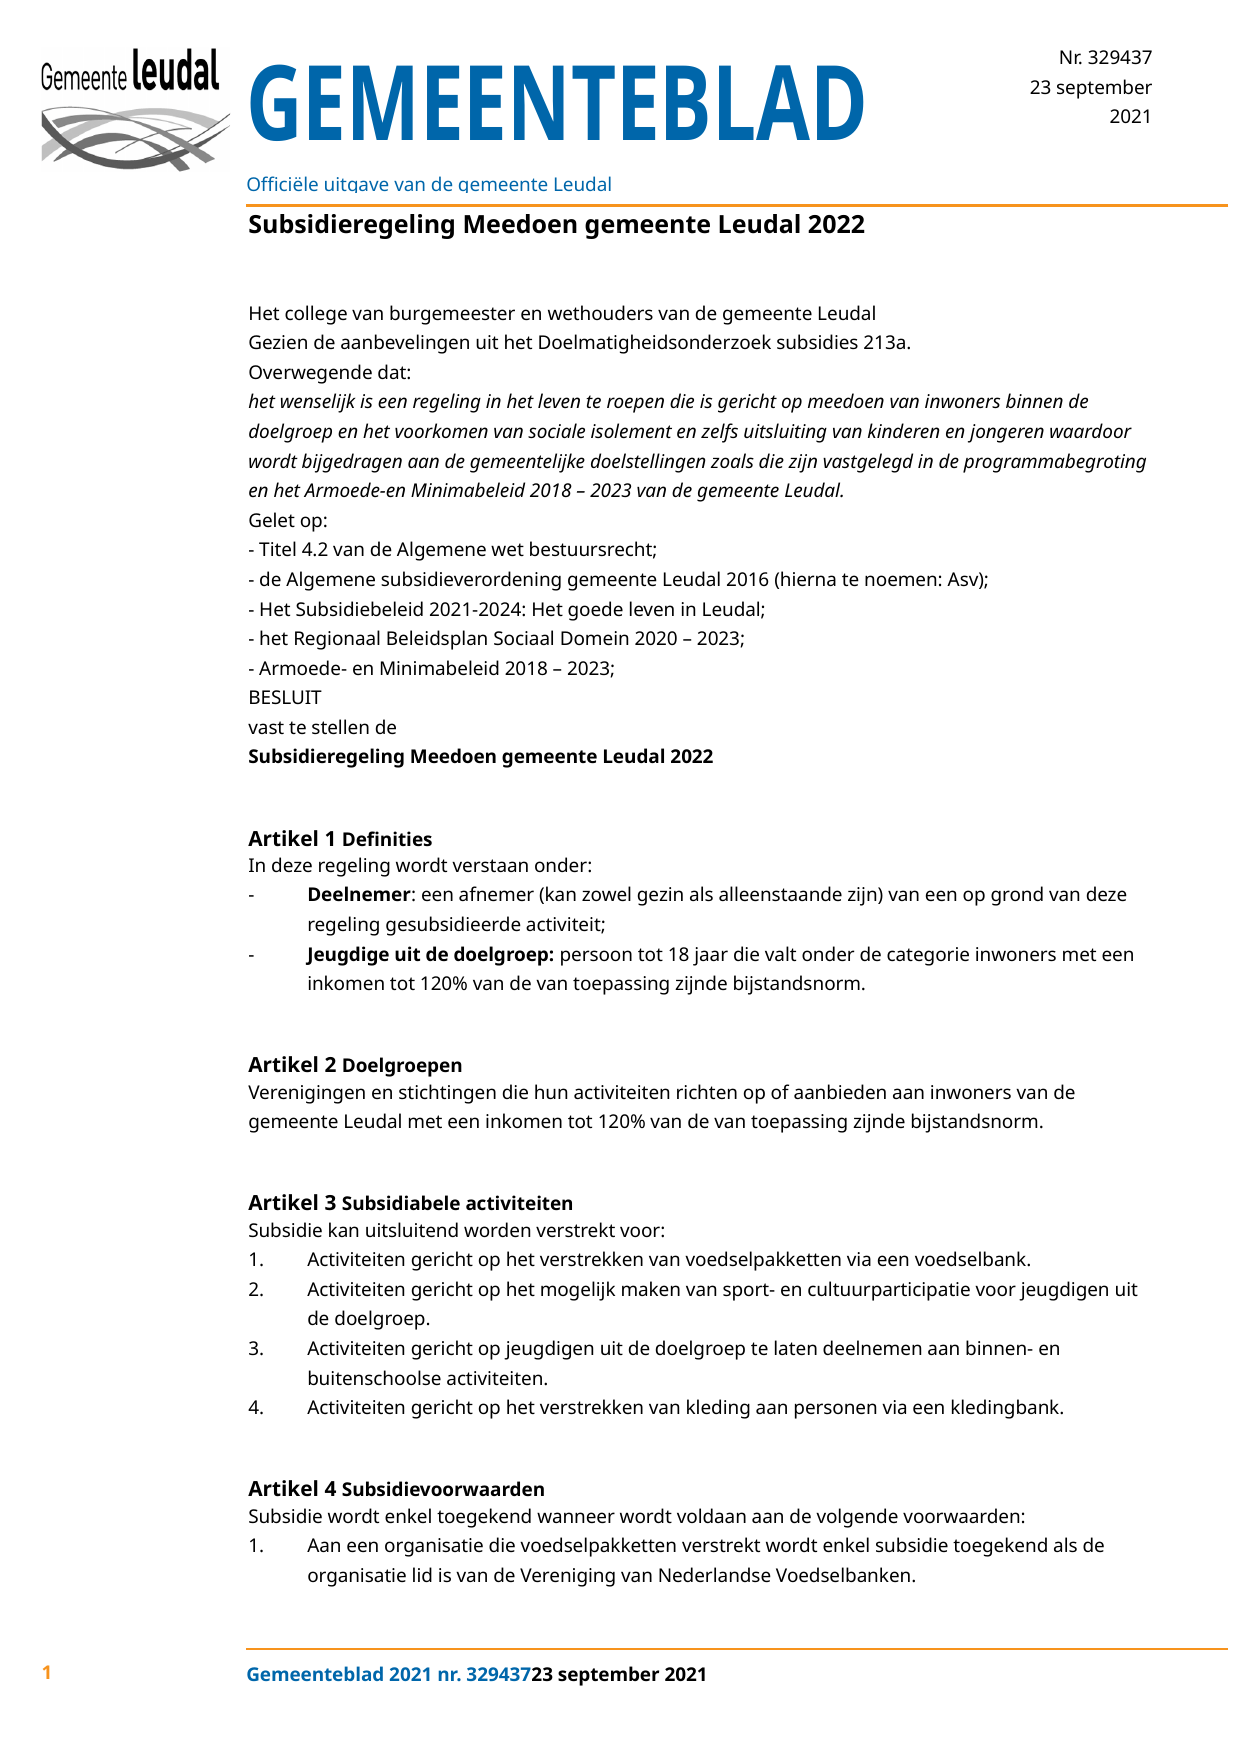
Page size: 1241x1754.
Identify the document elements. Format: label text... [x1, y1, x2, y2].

text Subsidieregeling Meedoen gemeente Leudal 2022 [248, 744, 1152, 769]
list Activiteiten gericht op jeugdigen uit de doelgroep te laten deelnemen aan binnen- en buitenschoolse activiteiten. [248, 1335, 1152, 1391]
text Subsidie kan uitsluitend worden verstrekt voor: [248, 1217, 1152, 1243]
text Gezien de aanbevelingen uit het Doelmatigheidsonderzoek subsidies 213a. [248, 329, 1152, 355]
text Subsidieregeling Meedoen gemeente Leudal 2022 [248, 207, 1152, 241]
text Het college van burgemeester en wethouders van de gemeente Leudal [248, 300, 1152, 326]
text - de Algemene subsidieverordening gemeente Leudal 2016 (hierna te noemen: Asv); [248, 566, 1152, 592]
text BESLUIT [248, 684, 1152, 710]
list Deelnemer: een afnemer (kan zowel gezin als alleenstaande zijn) van een op grond van deze regeling gesubsidieerde activiteit; [248, 882, 1152, 937]
text Gelet op: [248, 507, 1152, 533]
list Jeugdige uit de doelgroep: persoon tot 18 jaar die valt onder de categorie inwoners met een inkomen tot 120% van de van toepassing zijnde bijstandsnorm. [248, 941, 1152, 996]
text - Titel 4.2 van de Algemene wet bestuursrecht; [248, 537, 1152, 562]
list Activiteiten gericht op het verstrekken van kleding aan personen via een kledingbank. [248, 1394, 1152, 1420]
text Artikel 3 Subsidiabele activiteiten [248, 1188, 1152, 1217]
text vast te stellen de [248, 714, 1152, 740]
text Artikel 1 Definities [248, 824, 1152, 852]
text Subsidie wordt enkel toegekend wanneer wordt voldaan aan de volgende voorwaarden: [248, 1503, 1152, 1528]
text - het Regionaal Beleidsplan Sociaal Domein 2020 – 2023; [248, 625, 1152, 651]
text het wenselijk is een regeling in het leven te roepen die is gericht op meedoen van inwoners binnen de doelgroep en het voorkomen van sociale isolement en zelfs uitsluiting van kinderen en jongeren waardoor wordt bijgedragen aan de gemeentelijke doelstellingen zoals die zijn vastgelegd in de programmabegroting en het Armoede-en Minimabeleid 2018 – 2023 van de gemeente Leudal. [248, 389, 1152, 503]
list Activiteiten gericht op het mogelijk maken van sport- en cultuurparticipatie voor jeugdigen uit de doelgroep. [248, 1276, 1152, 1331]
text Verenigingen en stichtingen die hun activiteiten richten op of aanbieden aan inwoners van de gemeente Leudal met een inkomen tot 120% van de van toepassing zijnde bijstandsnorm. [248, 1079, 1152, 1134]
text In deze regeling wordt verstaan onder: [248, 852, 1152, 878]
text - Het Subsidiebeleid 2021-2024: Het goede leven in Leudal; [248, 596, 1152, 621]
text Artikel 4 Subsidievoorwaarden [248, 1474, 1152, 1503]
text Overwegende dat: [248, 359, 1152, 385]
list Aan een organisatie die voedselpakketten verstrekt wordt enkel subsidie toegekend als de organisatie lid is van de Vereniging van Nederlandse Voedselbanken. [248, 1532, 1152, 1588]
picture [41, 47, 231, 172]
list Activiteiten gericht op het verstrekken van voedselpakketten via een voedselbank. [248, 1246, 1152, 1272]
text - Armoede- en Minimabeleid 2018 – 2023; [248, 655, 1152, 681]
text Artikel 2 Doelgroepen [248, 1050, 1152, 1079]
